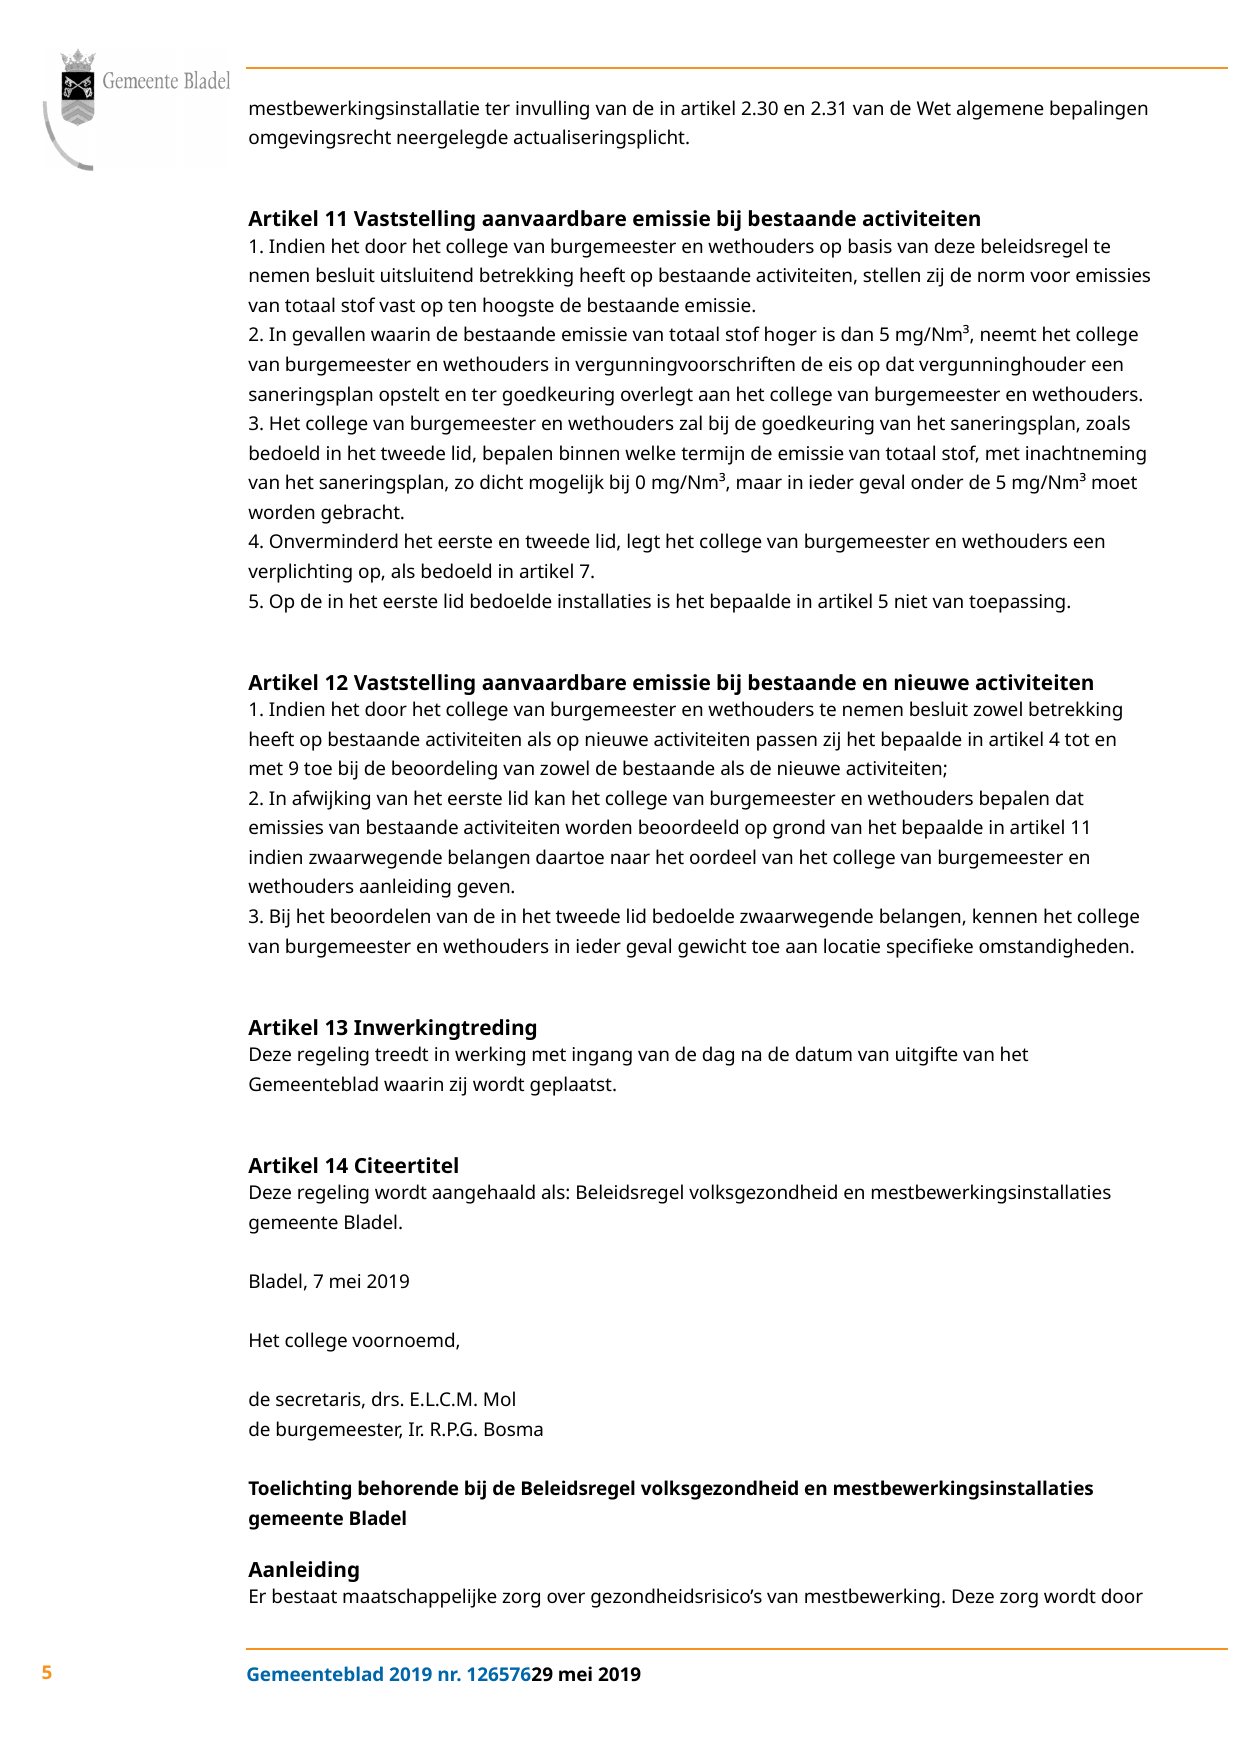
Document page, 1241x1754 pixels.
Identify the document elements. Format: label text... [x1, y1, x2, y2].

text 1. Indien het door het college van burgemeester en wethouders te nemen besluit zowel betrekking heeft op bestaande activiteiten als op nieuwe activiteiten passen zij het bepaalde in artikel 4 tot en met 9 toe bij de beoordeling van zowel de bestaande als de nieuwe activiteiten; [248, 696, 1152, 781]
text Aanleiding [248, 1555, 1152, 1584]
text 1. Indien het door het college van burgemeester en wethouders op basis van deze beleidsregel te nemen besluit uitsluitend betrekking heeft op bestaande activiteiten, stellen zij de norm voor emissies van totaal stof vast op ten hoogste de bestaande emissie. [248, 233, 1152, 318]
text Artikel 12 Vaststelling aanvaardbare emissie bij bestaande en nieuwe activiteiten [248, 668, 1152, 696]
text Artikel 14 Citeertitel [248, 1151, 1152, 1179]
text 3. Bij het beoordelen van de in het tweede lid bedoelde zwaarwegende belangen, kennen het college van burgemeester en wethouders in ieder geval gewicht toe aan locatie specifieke omstandigheden. [248, 903, 1152, 959]
text Deze regeling wordt aangehaald als: Beleidsregel volksgezondheid en mestbewerkingsinstallaties gemeente Bladel. [248, 1179, 1152, 1235]
text mestbewerkingsinstallatie ter invulling van de in artikel 2.30 en 2.31 van de Wet algemene bepalingen omgevingsrecht neergelegde actualiseringsplicht. [248, 95, 1152, 150]
text Deze regeling treedt in werking met ingang van de dag na de datum van uitgifte van het Gemeenteblad waarin zij wordt geplaatst. [248, 1041, 1152, 1097]
text Er bestaat maatschappelijke zorg over gezondheidsrisico’s van mestbewerking. Deze zorg wordt door [248, 1584, 1152, 1609]
text Artikel 13 Inwerkingtreding [248, 1013, 1152, 1041]
text Artikel 11 Vaststelling aanvaardbare emissie bij bestaande activiteiten [248, 204, 1152, 233]
text de burgemeester, Ir. R.P.G. Bosma [248, 1416, 1152, 1442]
text 5. Op de in het eerste lid bedoelde installaties is het bepaalde in artikel 5 niet van toepassing. [248, 588, 1152, 613]
text 2. In gevallen waarin de bestaande emissie van totaal stof hoger is dan 5 mg/Nm³, neemt het college van burgemeester en wethouders in vergunningvoorschriften de eis op dat vergunninghouder een saneringsplan opstelt en ter goedkeuring overlegt aan het college van burgemeester en wethouders. [248, 322, 1152, 406]
text 3. Het college van burgemeester en wethouders zal bij de goedkeuring van het saneringsplan, zoals bedoeld in het tweede lid, bepalen binnen welke termijn de emissie van totaal stof, met inachtneming van het saneringsplan, zo dicht mogelijk bij 0 mg/Nm³, maar in ieder geval onder de 5 mg/Nm³ moet worden gebracht. [248, 410, 1152, 525]
text Bladel, 7 mei 2019 [248, 1268, 1152, 1294]
picture [41, 47, 231, 172]
text 4. Onverminderd het eerste en tweede lid, legt het college van burgemeester en wethouders een verplichting op, als bedoeld in artikel 7. [248, 529, 1152, 584]
text de secretaris, drs. E.L.C.M. Mol [248, 1386, 1152, 1412]
text Het college voornoemd, [248, 1327, 1152, 1353]
text Toelichting behorende bij de Beleidsregel volksgezondheid en mestbewerkingsinstallaties gemeente Bladel [248, 1475, 1152, 1531]
text 2. In afwijking van het eerste lid kan het college van burgemeester en wethouders bepalen dat emissies van bestaande activiteiten worden beoordeeld op grond van het bepaalde in artikel 11 indien zwaarwegende belangen daartoe naar het oordeel van het college van burgemeester en wethouders aanleiding geven. [248, 785, 1152, 899]
